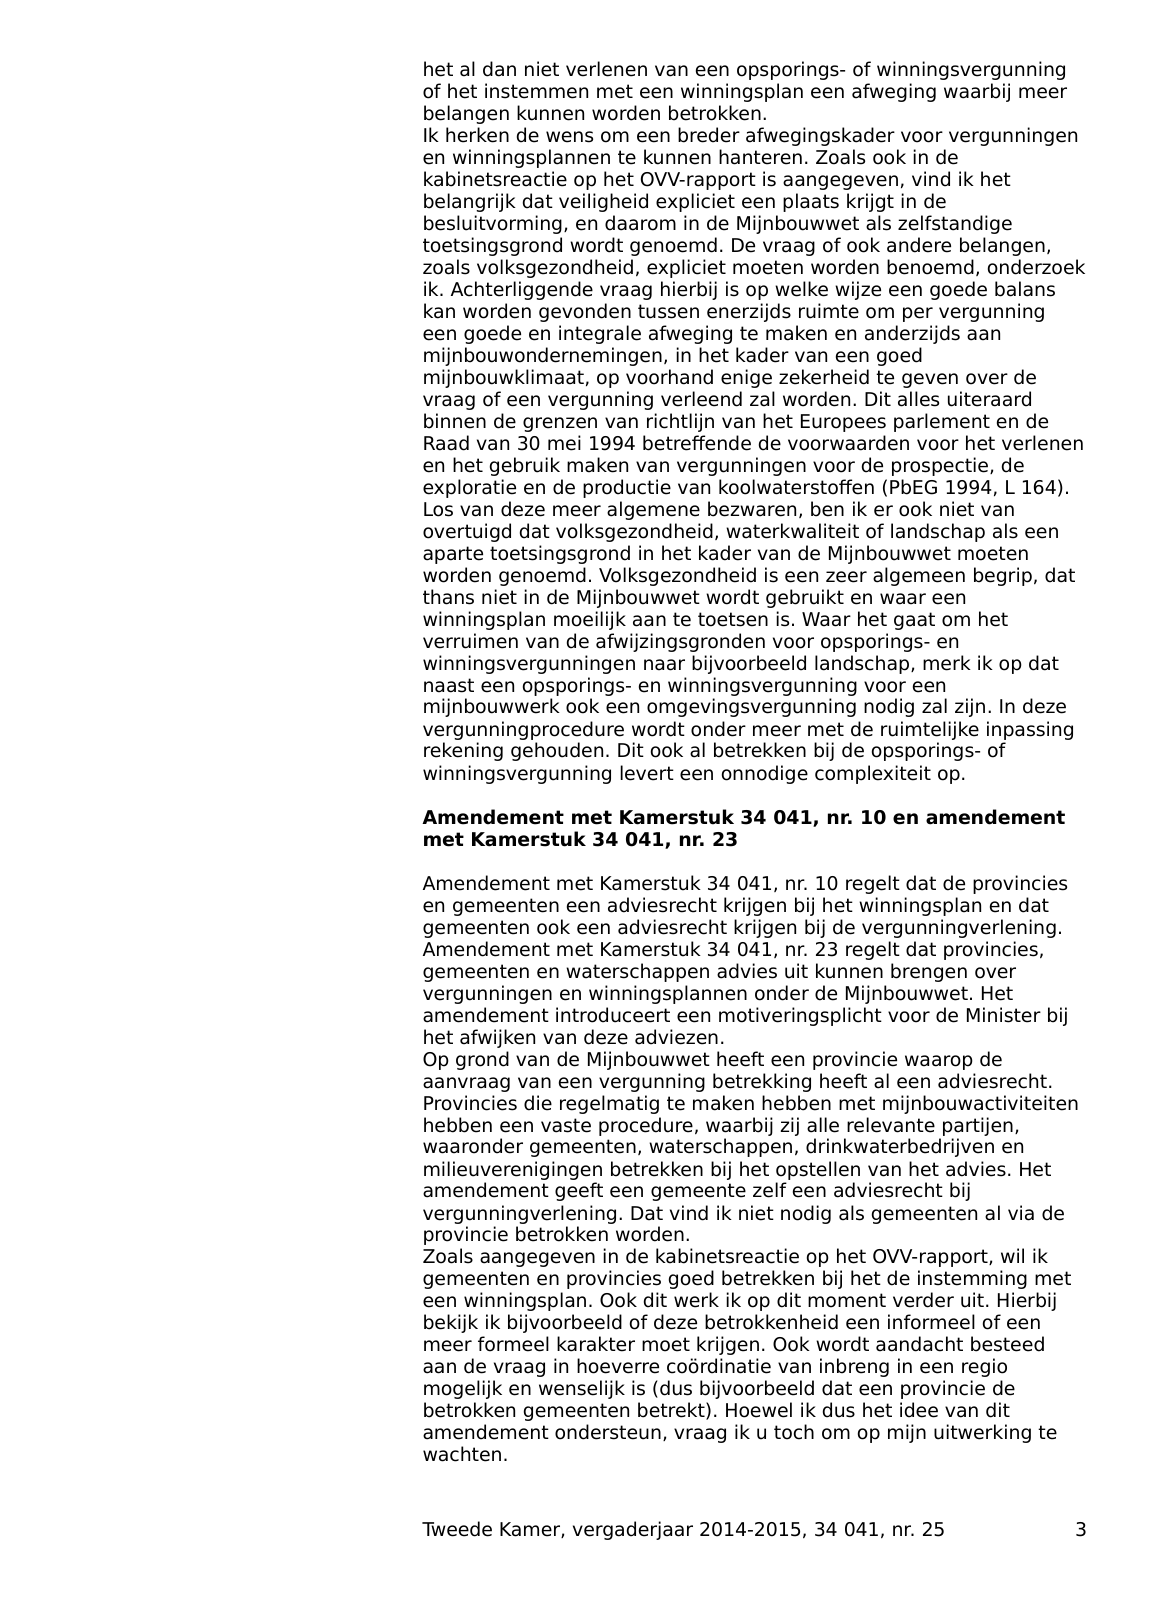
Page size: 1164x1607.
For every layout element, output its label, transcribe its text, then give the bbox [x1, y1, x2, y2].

subtitle Amendement met Kamerstuk 34 041, nr. 10 en amendement met Kamerstuk 34 041, nr. 23 [422, 807, 1087, 851]
text Op grond van de Mijnbouwwet heeft een provincie waarop de aanvraag van een vergunning betrekking heeft al een adviesrecht. Provincies die regelmatig te maken hebben met mijnbouwactiviteiten hebben een vaste procedure, waarbij zij alle relevante partijen, waaronder gemeenten, waterschappen, drinkwaterbedrijven en milieuverenigingen betrekken bij het opstellen van het advies. Het amendement geeft een gemeente zelf een adviesrecht bij vergunningverlening. Dat vind ik niet nodig als gemeenten al via de provincie betrokken worden. [422, 1048, 1087, 1246]
text het al dan niet verlenen van een opsporings- of winningsvergunning of het instemmen met een winningsplan een afweging waarbij meer belangen kunnen worden betrokken. [422, 59, 1087, 125]
text Ik herken de wens om een breder afwegingskader voor vergunningen en winningsplannen te kunnen hanteren. Zoals ook in de kabinetsreactie op het OVV-rapport is aangegeven, vind ik het belangrijk dat veiligheid expliciet een plaats krijgt in de besluitvorming, en daarom in de Mijnbouwwet als zelfstandige toetsingsgrond wordt genoemd. De vraag of ook andere belangen, zoals volksgezondheid, expliciet moeten worden benoemd, onderzoek ik. Achterliggende vraag hierbij is op welke wijze een goede balans kan worden gevonden tussen enerzijds ruimte om per vergunning een goede en integrale afweging te maken en anderzijds aan mijnbouwondernemingen, in het kader van een goed mijnbouwklimaat, op voorhand enige zekerheid te geven over de vraag of een vergunning verleend zal worden. Dit alles uiteraard binnen de grenzen van richtlijn van het Europees parlement en de Raad van 30 mei 1994 betreffende de voorwaarden voor het verlenen en het gebruik maken van vergunningen voor de prospectie, de exploratie en de productie van koolwaterstoffen (PbEG 1994, L 164). [422, 125, 1087, 499]
text Zoals aangegeven in de kabinetsreactie op het OVV-rapport, wil ik gemeenten en provincies goed betrekken bij het de instemming met een winningsplan. Ook dit werk ik op dit moment verder uit. Hierbij bekijk ik bijvoorbeeld of deze betrokkenheid een informeel of een meer formeel karakter moet krijgen. Ook wordt aandacht besteed aan de vraag in hoeverre coördinatie van inbreng in een regio mogelijk en wenselijk is (dus bijvoorbeeld dat een provincie de betrokken gemeenten betrekt). Hoewel ik dus het idee van dit amendement ondersteun, vraag ik u toch om op mijn uitwerking te wachten. [422, 1246, 1087, 1466]
text Los van deze meer algemene bezwaren, ben ik er ook niet van overtuigd dat volksgezondheid, waterkwaliteit of landschap als een aparte toetsingsgrond in het kader van de Mijnbouwwet moeten worden genoemd. Volksgezondheid is een zeer algemeen begrip, dat thans niet in de Mijnbouwwet wordt gebruikt en waar een winningsplan moeilijk aan te toetsen is. Waar het gaat om het verruimen van de afwijzingsgronden voor opsporings- en winningsvergunningen naar bijvoorbeeld landschap, merk ik op dat naast een opsporings- en winningsvergunning voor een mijnbouwwerk ook een omgevingsvergunning nodig zal zijn. In deze vergunningprocedure wordt onder meer met de ruimtelijke inpassing rekening gehouden. Dit ook al betrekken bij de opsporings- of winningsvergunning levert een onnodige complexiteit op. [422, 499, 1087, 784]
text Amendement met Kamerstuk 34 041, nr. 10 regelt dat de provincies en gemeenten een adviesrecht krijgen bij het winningsplan en dat gemeenten ook een adviesrecht krijgen bij de vergunningverlening. Amendement met Kamerstuk 34 041, nr. 23 regelt dat provincies, gemeenten en waterschappen advies uit kunnen brengen over vergunningen en winningsplannen onder de Mijnbouwwet. Het amendement introduceert een motiveringsplicht voor de Minister bij het afwijken van deze adviezen. [422, 873, 1087, 1048]
